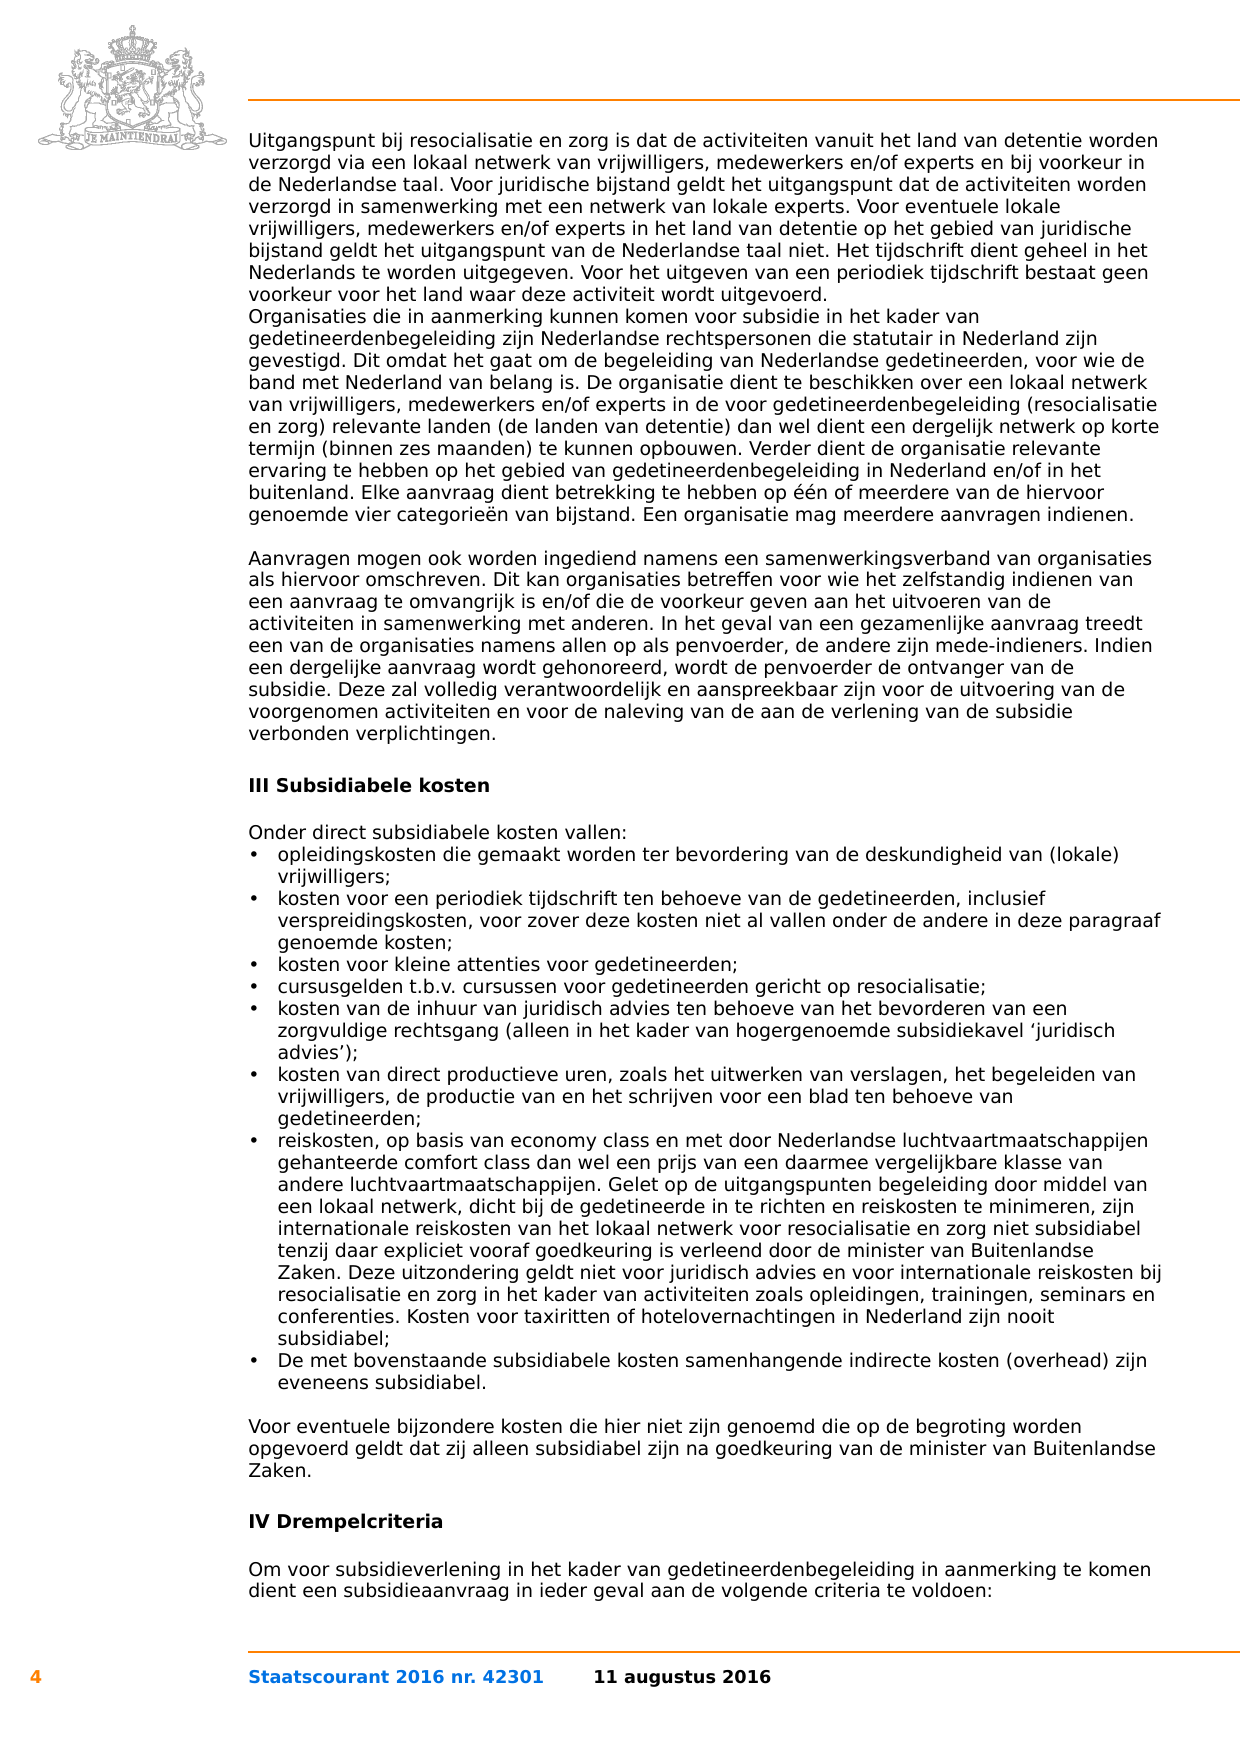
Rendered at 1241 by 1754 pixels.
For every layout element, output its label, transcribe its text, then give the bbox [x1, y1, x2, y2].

text • kosten voor een periodiek tijdschrift ten behoeve van de gedetineerden, inclusief verspreidingskosten, voor zover deze kosten niet al vallen onder de andere in deze paragraaf genoemde kosten; [248, 888, 1163, 954]
text Aanvragen mogen ook worden ingediend namens een samenwerkingsverband van organisaties als hiervoor omschreven. Dit kan organisaties betreffen voor wie het zelfstandig indienen van een aanvraag te omvangrijk is en/of die de voorkeur geven aan het uitvoeren van de activiteiten in samenwerking met anderen. In het geval van een gezamenlijke aanvraag treedt een van de organisaties namens allen op als penvoerder, de andere zijn mede-indieners. Indien een dergelijke aanvraag wordt gehonoreerd, wordt de penvoerder de ontvanger van de subsidie. Deze zal volledig verantwoordelijk en aanspreekbaar zijn voor de uitvoering van de voorgenomen activiteiten en voor de naleving van de aan de verlening van de subsidie verbonden verplichtingen. [248, 547, 1163, 745]
text • reiskosten, op basis van economy class en met door Nederlandse luchtvaartmaatschappijen gehanteerde comfort class dan wel een prijs van een daarmee vergelijkbare klasse van andere luchtvaartmaatschappijen. Gelet op de uitgangspunten begeleiding door middel van een lokaal netwerk, dicht bij de gedetineerde in te richten en reiskosten te minimeren, zijn internationale reiskosten van het lokaal netwerk voor resocialisatie en zorg niet subsidiabel tenzij daar expliciet vooraf goedkeuring is verleend door de minister van Buitenlandse Zaken. Deze uitzondering geldt niet voor juridisch advies en voor internationale reiskosten bij resocialisatie en zorg in het kader van activiteiten zoals opleidingen, trainingen, seminars en conferenties. Kosten voor taxiritten of hotelovernachtingen in Nederland zijn nooit subsidiabel; [248, 1130, 1163, 1350]
subtitle III Subsidiabele kosten [248, 775, 1163, 797]
text Onder direct subsidiabele kosten vallen: [248, 822, 1163, 844]
text • kosten voor kleine attenties voor gedetineerden; [248, 954, 1163, 976]
text • kosten van de inhuur van juridisch advies ten behoeve van het bevorderen van een zorgvuldige rechtsgang (alleen in het kader van hogergenoemde subsidiekavel ‘juridisch advies’); [248, 998, 1163, 1064]
text Organisaties die in aanmerking kunnen komen voor subsidie in het kader van gedetineerdenbegeleiding zijn Nederlandse rechtspersonen die statutair in Nederland zijn gevestigd. Dit omdat het gaat om de begeleiding van Nederlandse gedetineerden, voor wie de band met Nederland van belang is. De organisatie dient te beschikken over een lokaal netwerk van vrijwilligers, medewerkers en/of experts in de voor gedetineerdenbegeleiding (resocialisatie en zorg) relevante landen (de landen van detentie) dan wel dient een dergelijk netwerk op korte termijn (binnen zes maanden) te kunnen opbouwen. Verder dient de organisatie relevante ervaring te hebben op het gebied van gedetineerdenbegeleiding in Nederland en/of in het buitenland. Elke aanvraag dient betrekking te hebben op één of meerdere van de hiervoor genoemde vier categorieën van bijstand. Een organisatie mag meerdere aanvragen indienen. [248, 306, 1163, 526]
text Uitgangspunt bij resocialisatie en zorg is dat de activiteiten vanuit het land van detentie worden verzorgd via een lokaal netwerk van vrijwilligers, medewerkers en/of experts en bij voorkeur in de Nederlandse taal. Voor juridische bijstand geldt het uitgangspunt dat de activiteiten worden verzorgd in samenwerking met een netwerk van lokale experts. Voor eventuele lokale vrijwilligers, medewerkers en/of experts in het land van detentie op het gebied van juridische bijstand geldt het uitgangspunt van de Nederlandse taal niet. Het tijdschrift dient geheel in het Nederlands te worden uitgegeven. Voor het uitgeven van een periodiek tijdschrift bestaat geen voorkeur voor het land waar deze activiteit wordt uitgevoerd. [248, 130, 1163, 306]
subtitle IV Drempelcriteria [248, 1511, 1163, 1533]
text Voor eventuele bijzondere kosten die hier niet zijn genoemd die op de begroting worden opgevoerd geldt dat zij alleen subsidiabel zijn na goedkeuring van de minister van Buitenlandse Zaken. [248, 1416, 1163, 1481]
text • kosten van direct productieve uren, zoals het uitwerken van verslagen, het begeleiden van vrijwilligers, de productie van en het schrijven voor een blad ten behoeve van gedetineerden; [248, 1064, 1163, 1130]
text • cursusgelden t.b.v. cursussen voor gedetineerden gericht op resocialisatie; [248, 976, 1163, 998]
text Om voor subsidieverlening in het kader van gedetineerdenbegeleiding in aanmerking te komen dient een subsidieaanvraag in ieder geval aan de volgende criteria te voldoen: [248, 1558, 1163, 1602]
text • opleidingskosten die gemaakt worden ter bevordering van de deskundigheid van (lokale) vrijwilligers; [248, 844, 1163, 888]
text • De met bovenstaande subsidiabele kosten samenhangende indirecte kosten (overhead) zijn eveneens subsidiabel. [248, 1350, 1163, 1394]
picture [38, 25, 227, 150]
